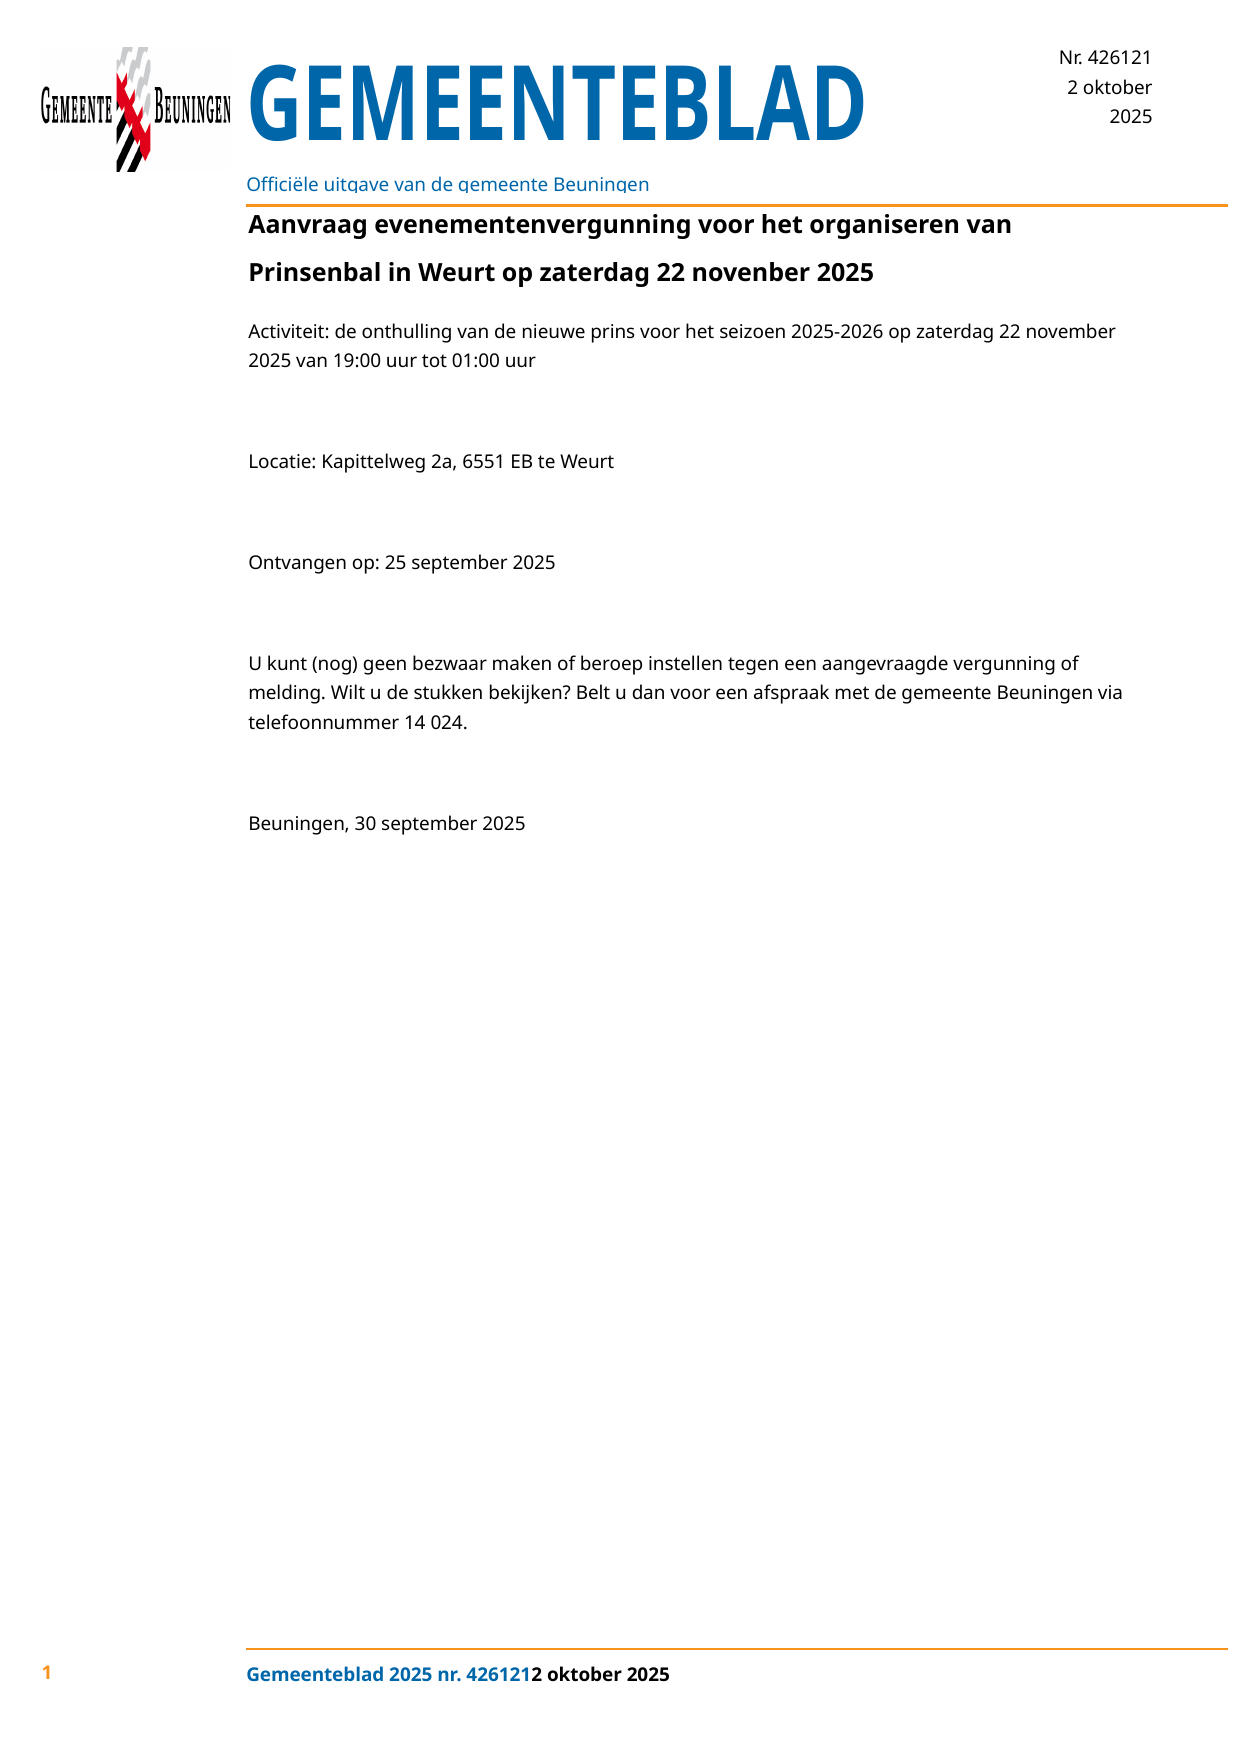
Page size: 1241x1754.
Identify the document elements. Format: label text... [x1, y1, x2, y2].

picture [41, 47, 231, 172]
text Locatie: Kapittelweg 2a, 6551 EB te Weurt [248, 448, 1152, 474]
text Beuningen, 30 september 2025 [248, 810, 1152, 836]
text Ontvangen op: 25 september 2025 [248, 549, 1152, 575]
text U kunt (nog) geen bezwaar maken of beroep instellen tegen een aangevraagde vergunning of melding. Wilt u de stukken bekijken? Belt u dan voor een afspraak met de gemeente Beuningen via telefoonnummer 14 024. [248, 650, 1152, 735]
text Activiteit: de onthulling van de nieuwe prins voor het seizoen 2025-2026 op zaterdag 22 november 2025 van 19:00 uur tot 01:00 uur [248, 318, 1152, 373]
text Aanvraag evenementenvergunning voor het organiseren van Prinsenbal in Weurt op zaterdag 22 novenber 2025 [248, 207, 1152, 288]
